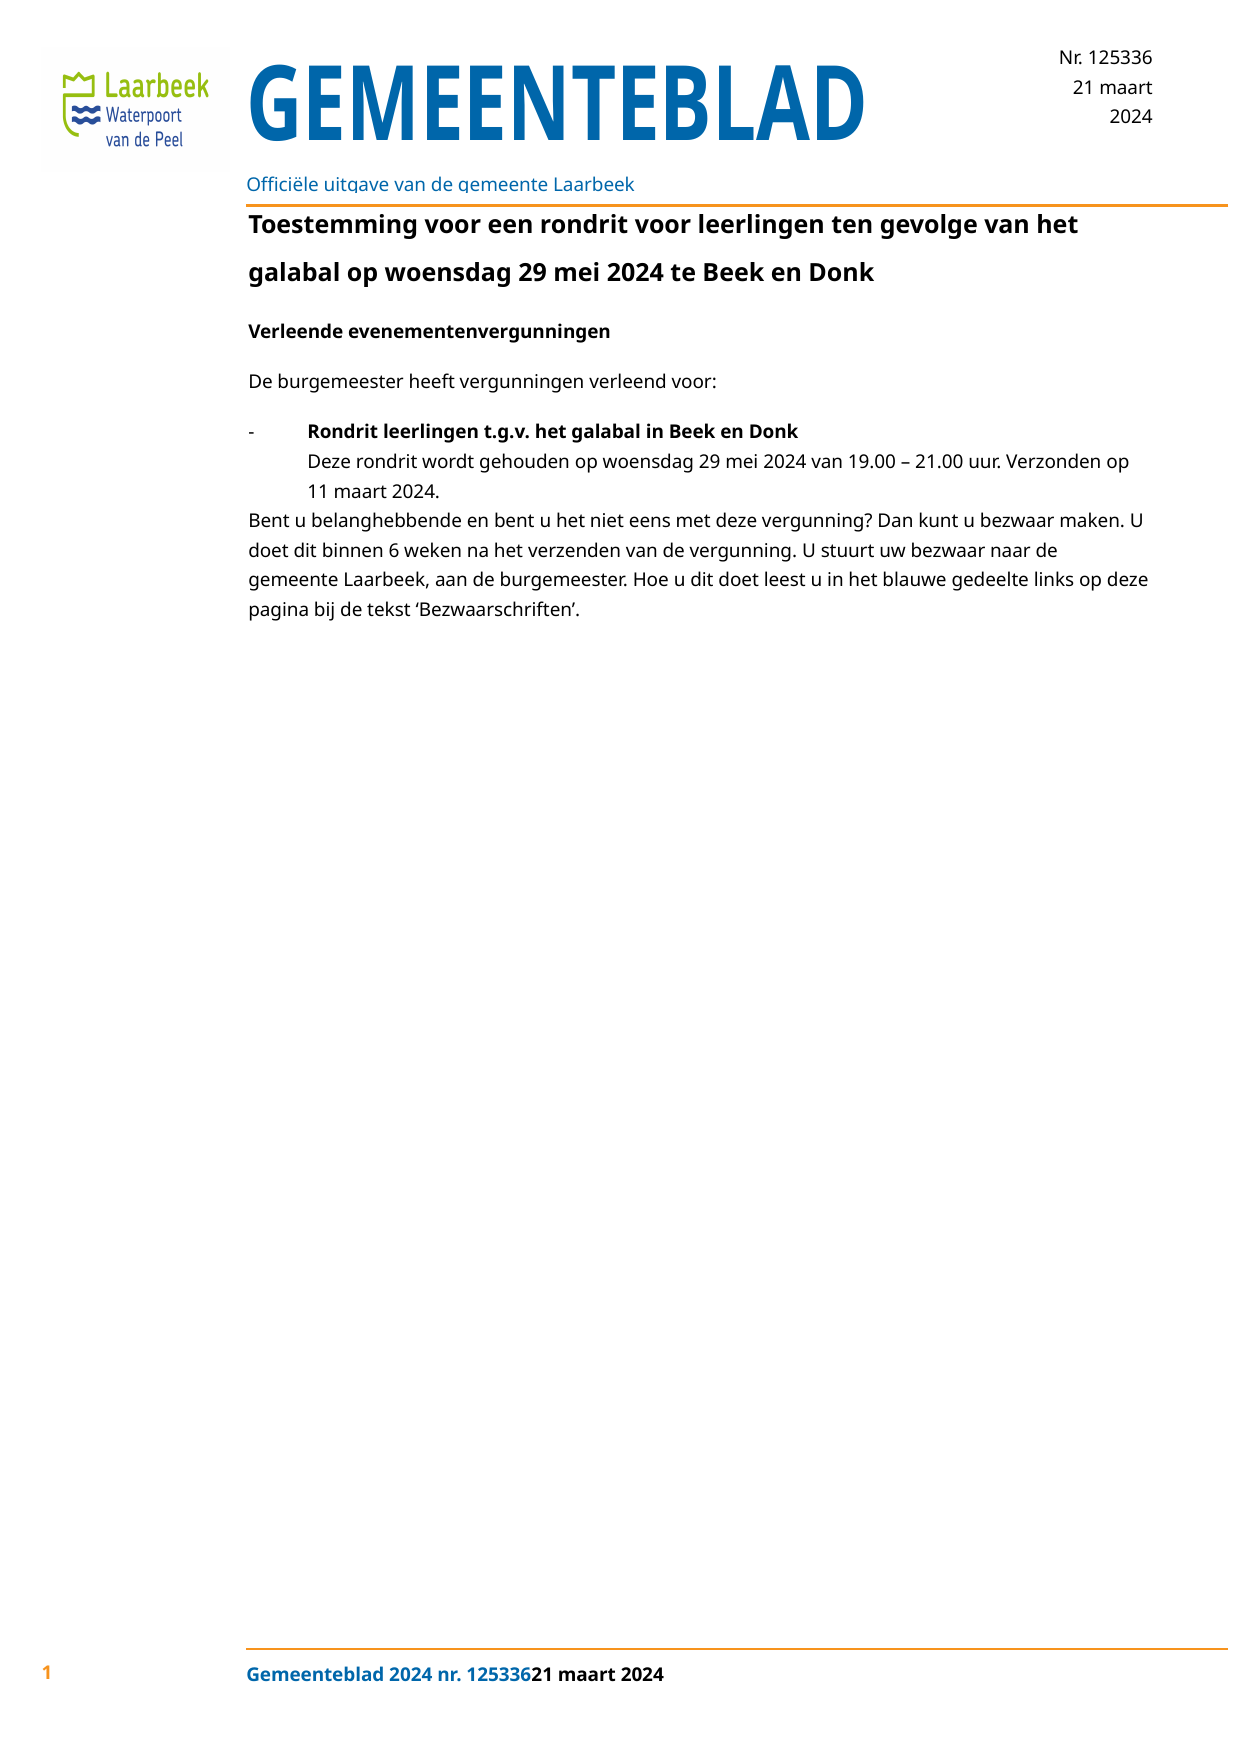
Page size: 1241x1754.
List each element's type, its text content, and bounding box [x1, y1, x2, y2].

text Bent u belanghebbende en bent u het niet eens met deze vergunning? Dan kunt u bezwaar maken. U doet dit binnen 6 weken na het verzenden van de vergunning. U stuurt uw bezwaar naar de gemeente Laarbeek, aan de burgemeester. Hoe u dit doet leest u in het blauwe gedeelte links op deze pagina bij de tekst ‘Bezwaarschriften’. [248, 507, 1152, 622]
text De burgemeester heeft vergunningen verleend voor: [248, 368, 1152, 394]
list Rondrit leerlingen t.g.v. het galabal in Beek en Donk [248, 419, 1152, 444]
text Verleende evenementenvergunningen [248, 318, 1152, 344]
text Toestemming voor een rondrit voor leerlingen ten gevolge van het galabal op woensdag 29 mei 2024 te Beek en Donk [248, 207, 1152, 288]
list Deze rondrit wordt gehouden op woensdag 29 mei 2024 van 19.00 – 21.00 uur. Verzonden op 11 maart 2024. [248, 448, 1152, 504]
picture [41, 47, 231, 172]
